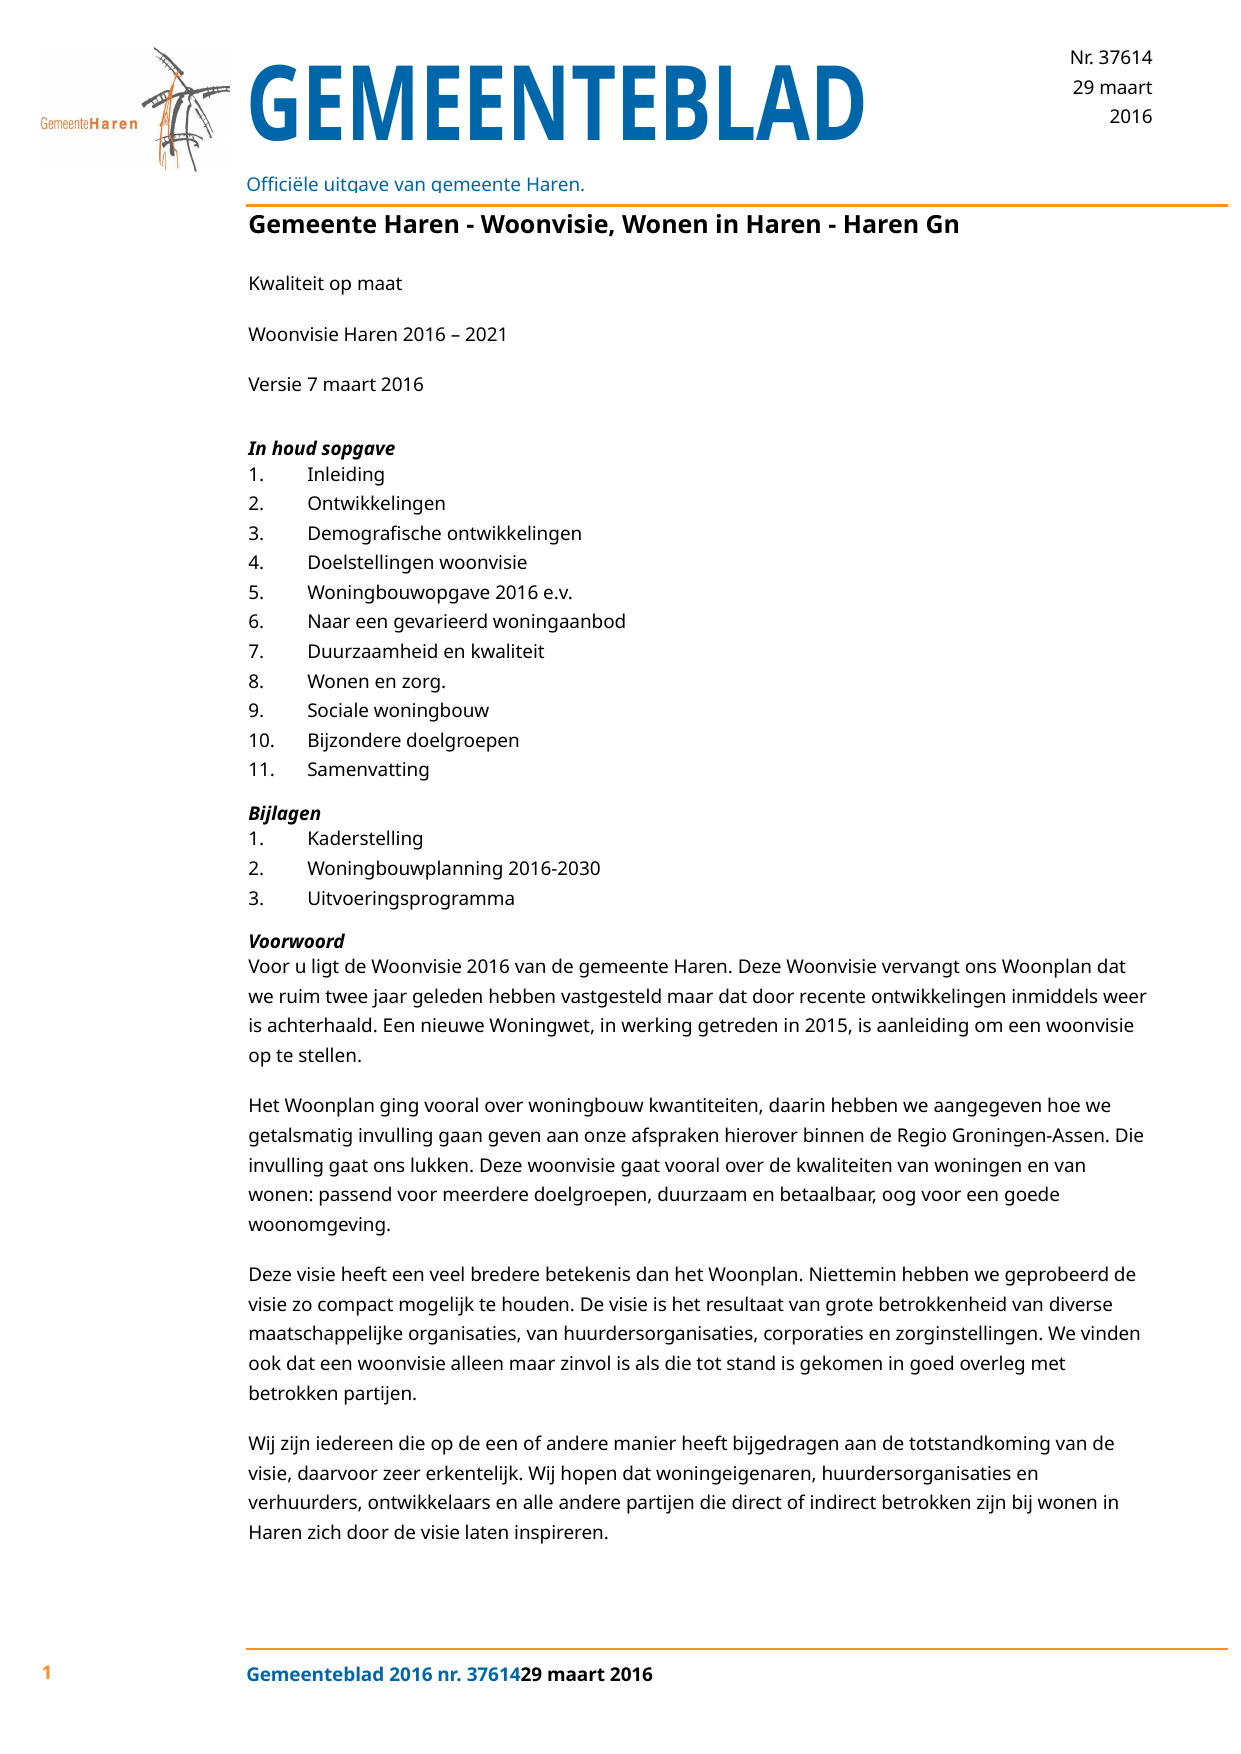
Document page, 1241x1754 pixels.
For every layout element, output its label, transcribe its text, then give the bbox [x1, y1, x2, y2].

text Deze visie heeft een veel bredere betekenis dan het Woonplan. Niettemin hebben we geprobeerd de visie zo compact mogelijk te houden. De visie is het resultaat van grote betrokkenheid van diverse maatschappelijke organisaties, van huurdersorganisaties, corporaties en zorginstellingen. We vinden ook dat een woonvisie alleen maar zinvol is als die tot stand is gekomen in goed overleg met betrokken partijen. [248, 1261, 1152, 1406]
list Ontwikkelingen [248, 490, 1152, 516]
list Doelstellingen woonvisie [248, 549, 1152, 575]
list Demografische ontwikkelingen [248, 520, 1152, 546]
list Sociale woningbouw [248, 697, 1152, 723]
text Wij zijn iedereen die op de een of andere manier heeft bijgedragen aan de totstandkoming van de visie, daarvoor zeer erkentelijk. Wij hopen dat woningeigenaren, huurdersorganisaties en verhuurders, ontwikkelaars en alle andere partijen die direct of indirect betrokken zijn bij wonen in Haren zich door de visie laten inspireren. [248, 1430, 1152, 1545]
list Naar een gevarieerd woningaanbod [248, 609, 1152, 634]
list Samenvatting [248, 757, 1152, 782]
text Gemeente Haren - Woonvisie, Wonen in Haren - Haren Gn [248, 207, 1152, 241]
list Uitvoeringsprogramma [248, 885, 1152, 910]
list Inleiding [248, 461, 1152, 487]
list Wonen en zorg. [248, 668, 1152, 694]
picture [41, 47, 231, 172]
text Kwaliteit op maat [248, 270, 1152, 296]
text Versie 7 maart 2016 [248, 371, 1152, 397]
text Voorwoord [248, 928, 1152, 953]
text Bijlagen [248, 800, 1152, 826]
list Woningbouwopgave 2016 e.v. [248, 579, 1152, 605]
list Duurzaamheid en kwaliteit [248, 638, 1152, 664]
text Voor u ligt de Woonvisie 2016 van de gemeente Haren. Deze Woonvisie vervangt ons Woonplan dat we ruim twee jaar geleden hebben vastgesteld maar dat door recente ontwikkelingen inmiddels weer is achterhaald. Een nieuwe Woningwet, in werking getreden in 2015, is aanleiding om een woonvisie op te stellen. [248, 953, 1152, 1068]
text In houd sopgave [248, 435, 1152, 461]
list Kaderstelling [248, 826, 1152, 851]
list Bijzondere doelgroepen [248, 727, 1152, 753]
text Woonvisie Haren 2016 – 2021 [248, 321, 1152, 346]
list Woningbouwplanning 2016-2030 [248, 855, 1152, 881]
text Het Woonplan ging vooral over woningbouw kwantiteiten, daarin hebben we aangegeven hoe we getalsmatig invulling gaan geven aan onze afspraken hierover binnen de Regio Groningen-Assen. Die invulling gaat ons lukken. Deze woonvisie gaat vooral over de kwaliteiten van woningen en van wonen: passend voor meerdere doelgroepen, duurzaam en betaalbaar, oog voor een goede woonomgeving. [248, 1093, 1152, 1237]
